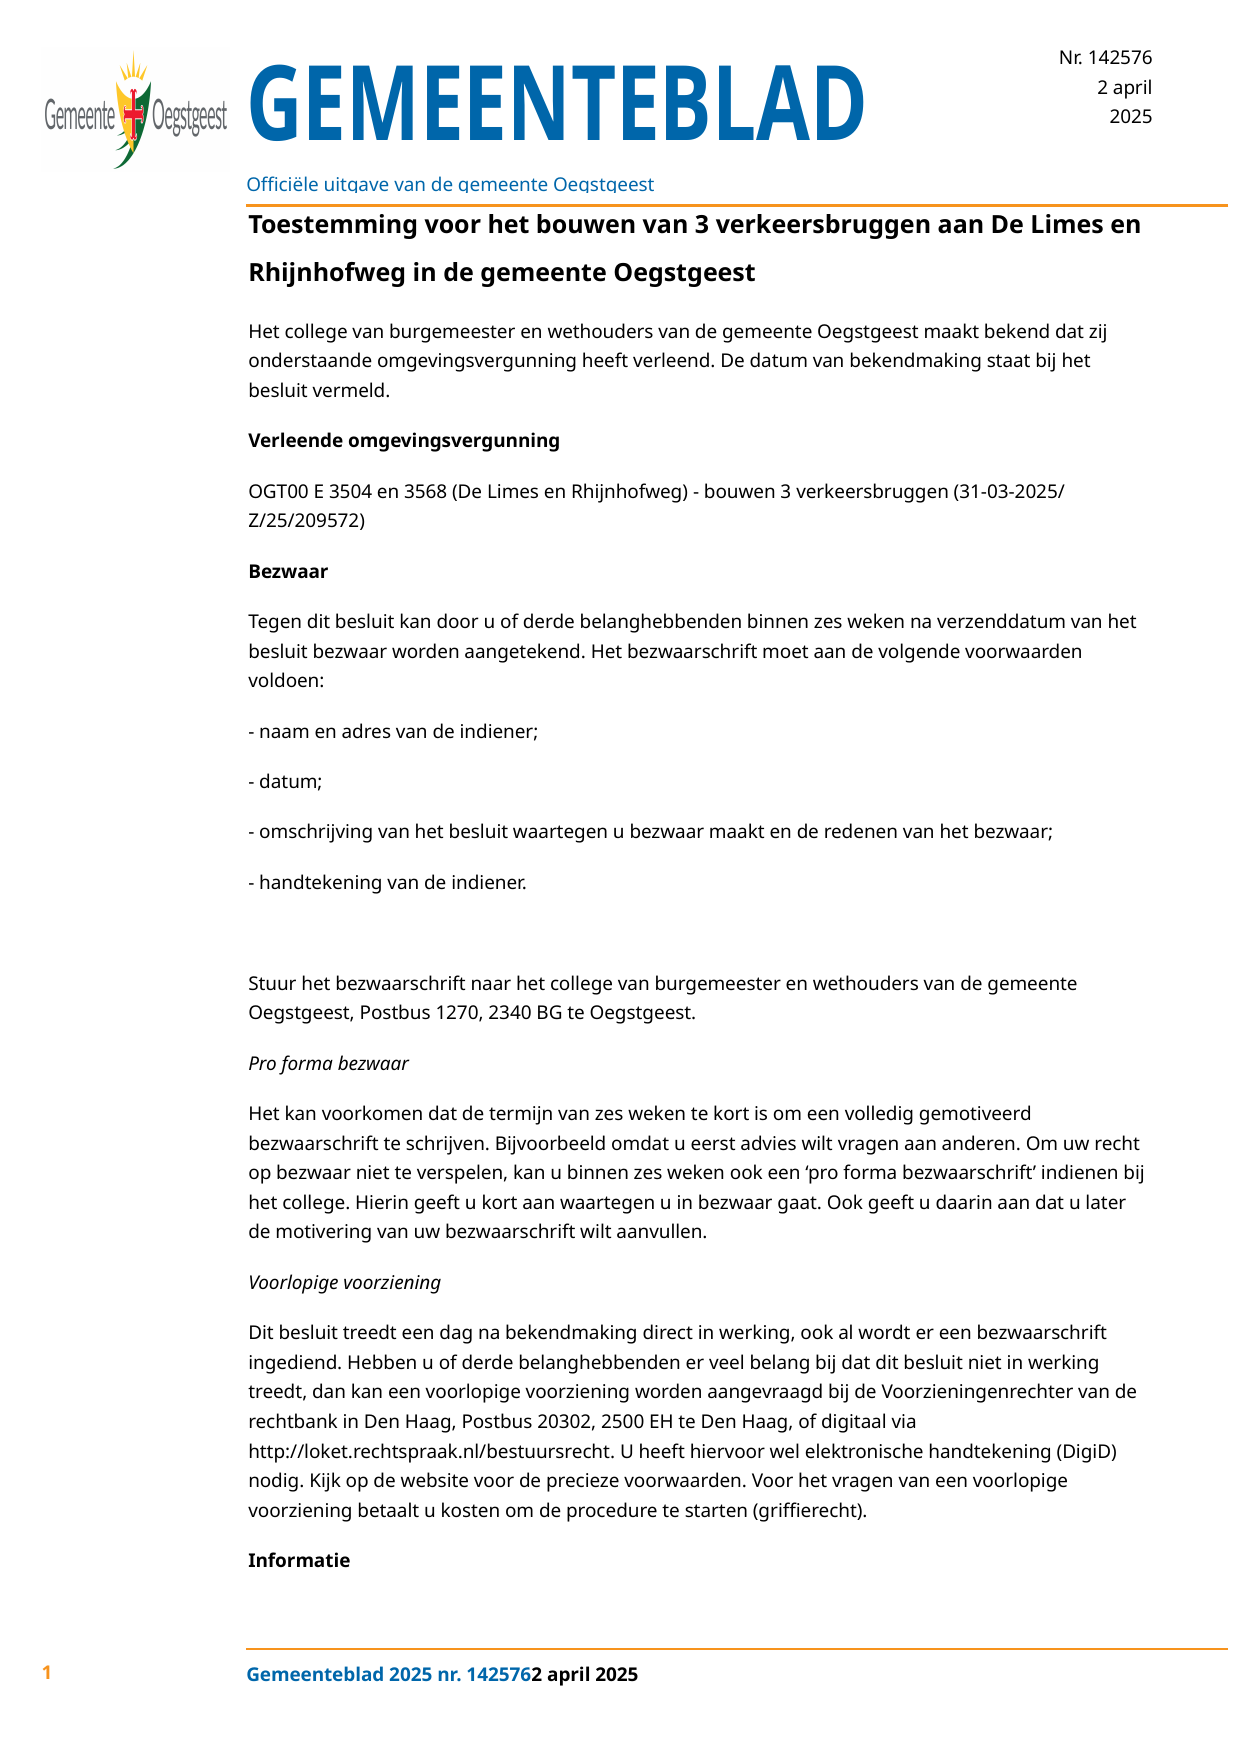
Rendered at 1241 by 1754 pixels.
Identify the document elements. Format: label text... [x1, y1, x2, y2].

text Voorlopige voorziening [248, 1269, 1152, 1295]
text Het kan voorkomen dat de termijn van zes weken te kort is om een volledig gemotiveerd bezwaarschrift te schrijven. Bijvoorbeeld omdat u eerst advies wilt vragen aan anderen. Om uw recht op bezwaar niet te verspelen, kan u binnen zes weken ook een ‘pro forma bezwaarschrift’ indienen bij het college. Hierin geeft u kort aan waartegen u in bezwaar gaat. Ook geeft u daarin aan dat u later de motivering van uw bezwaarschrift wilt aanvullen. [248, 1100, 1152, 1244]
text Informatie [248, 1547, 1152, 1573]
text Verleende omgevingsvergunning [248, 427, 1152, 453]
text - omschrijving van het besluit waartegen u bezwaar maakt en de redenen van het bezwaar; [248, 819, 1152, 844]
text Toestemming voor het bouwen van 3 verkeersbruggen aan De Limes en Rhijnhofweg in de gemeente Oegstgeest [248, 207, 1152, 288]
text Stuur het bezwaarschrift naar het college van burgemeester en wethouders van de gemeente Oegstgeest, Postbus 1270, 2340 BG te Oegstgeest. [248, 970, 1152, 1025]
text Het college van burgemeester en wethouders van de gemeente Oegstgeest maakt bekend dat zij onderstaande omgevingsvergunning heeft verleend. De datum van bekendmaking staat bij het besluit vermeld. [248, 318, 1152, 403]
text Pro forma bezwaar [248, 1050, 1152, 1076]
text Dit besluit treedt een dag na bekendmaking direct in werking, ook al wordt er een bezwaarschrift ingediend. Hebben u of derde belanghebbenden er veel belang bij dat dit besluit niet in werking treedt, dan kan een voorlopige voorziening worden aangevraagd bij de Voorzieningenrechter van de rechtbank in Den Haag, Postbus 20302, 2500 EH te Den Haag, of digitaal via http://loket.rechtspraak.nl/bestuursrecht. U heeft hiervoor wel elektronische handtekening (DigiD) nodig. Kijk op de website voor de precieze voorwaarden. Voor het vragen van een voorlopige voorziening betaalt u kosten om de procedure te starten (griffierecht). [248, 1319, 1152, 1523]
text OGT00 E 3504 en 3568 (De Limes en Rhijnhofweg) - bouwen 3 verkeersbruggen (31-03-2025/ Z/25/209572) [248, 478, 1152, 533]
text - datum; [248, 768, 1152, 794]
text - handtekening van de indiener. [248, 869, 1152, 895]
text Bezwaar [248, 558, 1152, 584]
picture [41, 47, 231, 172]
text Tegen dit besluit kan door u of derde belanghebbenden binnen zes weken na verzenddatum van het besluit bezwaar worden aangetekend. Het bezwaarschrift moet aan de volgende voorwaarden voldoen: [248, 608, 1152, 693]
text - naam en adres van de indiener; [248, 718, 1152, 744]
